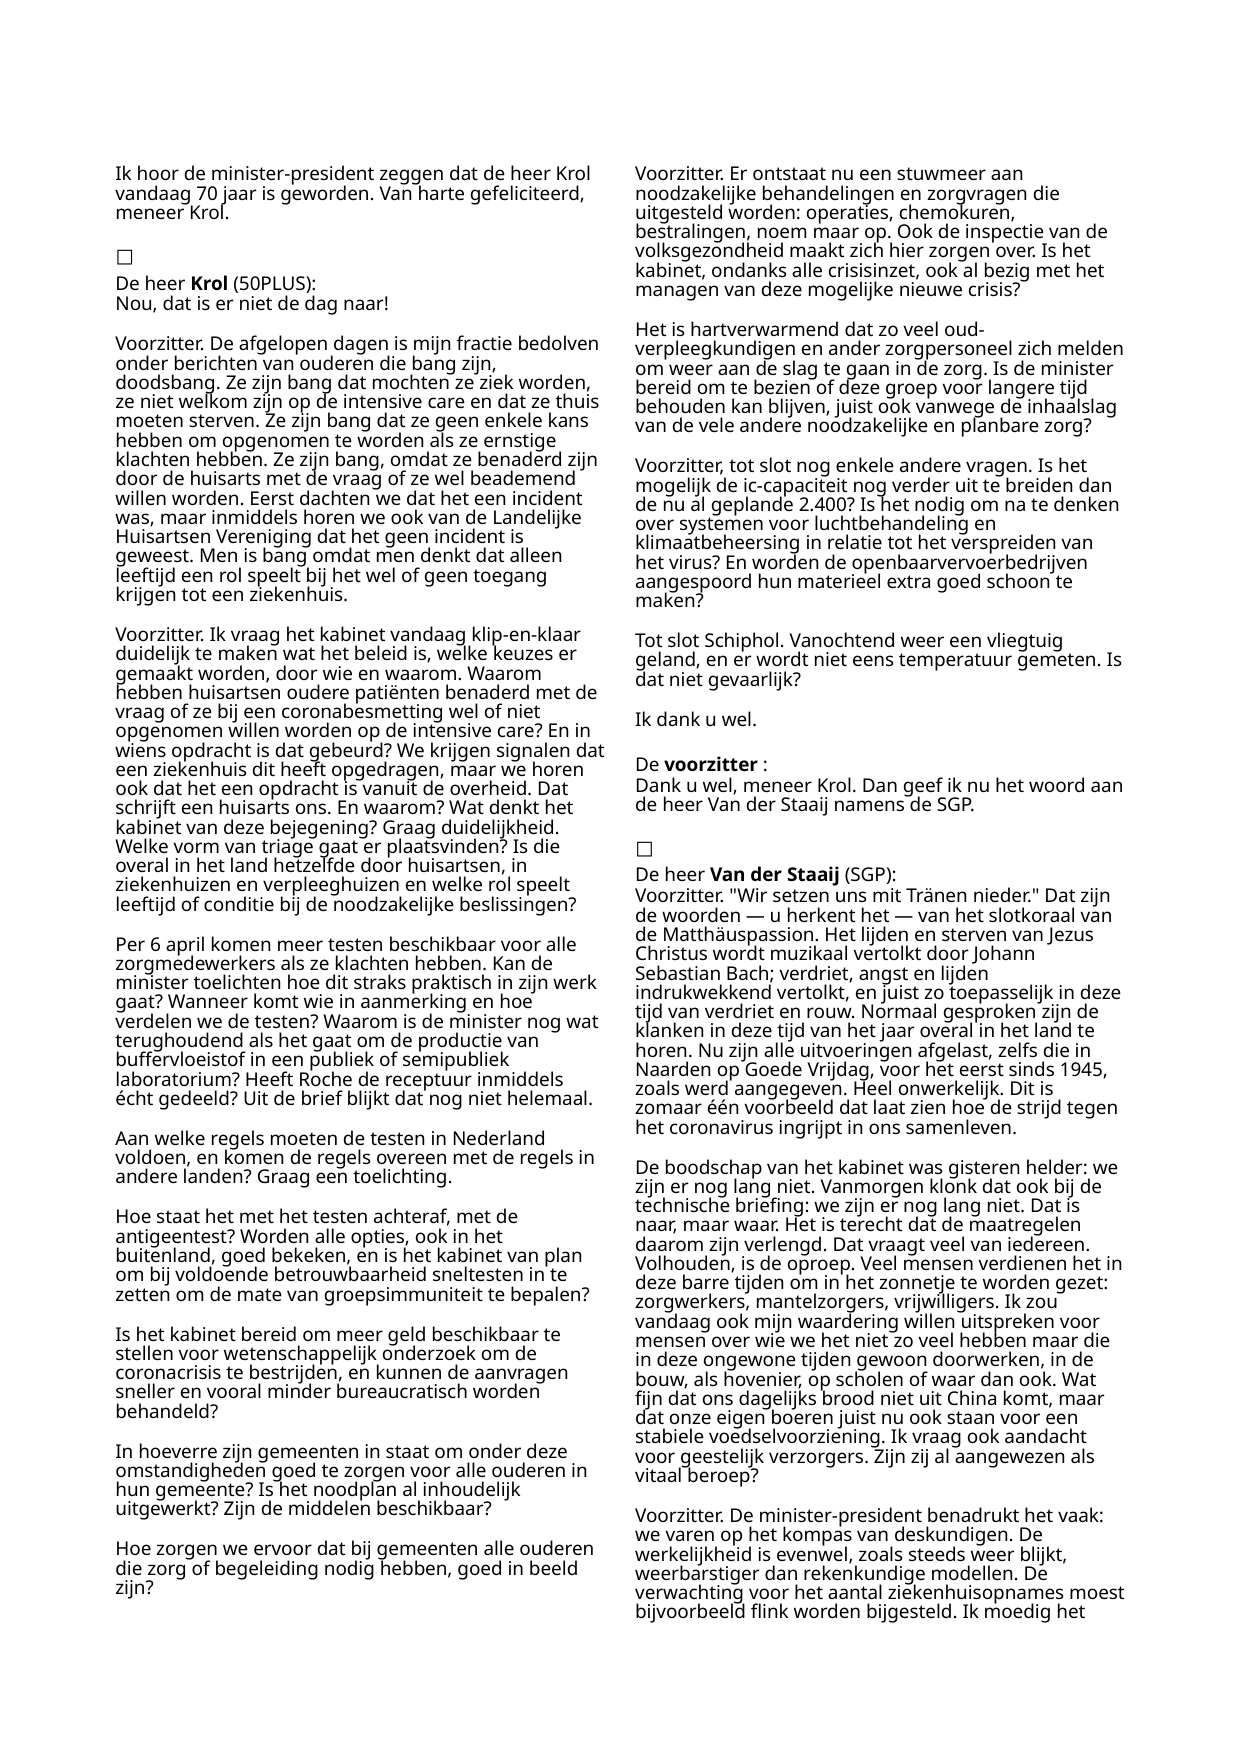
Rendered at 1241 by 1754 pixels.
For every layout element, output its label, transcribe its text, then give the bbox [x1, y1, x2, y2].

text Ik dank u wel. [635, 711, 1125, 730]
text Hoe staat het met het testen achteraf, met de antigeentest? Worden alle opties, ook in het buitenland, goed bekeken, en is het kabinet van plan om bij voldoende betrouwbaarheid sneltesten in te zetten om de mate van groepsimmuniteit te bepalen? [115, 1208, 605, 1305]
text Voorzitter, tot slot nog enkele andere vragen. Is het mogelijk de ic-capaciteit nog verder uit te breiden dan de nu al geplande 2.400? Is het nodig om na te denken over systemen voor luchtbehandeling en klimaatbeheersing in relatie tot het verspreiden van het virus? En worden de openbaarvervoerbedrijven aangespoord hun materieel extra goed schoon te maken? [635, 457, 1125, 611]
text Het is hartverwarmend dat zo veel oud-verpleegkundigen en ander zorgpersoneel zich melden om weer aan de slag te gaan in de zorg. Is de minister bereid om te bezien of deze groep voor langere tijd behouden kan blijven, juist ook vanwege de inhaalslag van de vele andere noodzakelijke en planbare zorg? [635, 321, 1125, 437]
text De heer Van der Staaij (SGP): [635, 862, 1125, 887]
text Nou, dat is er niet de dag naar! [115, 295, 605, 315]
text De heer Krol (50PLUS): [115, 270, 605, 295]
text Aan welke regels moeten de testen in Nederland voldoen, en komen de regels overeen met de regels in andere landen? Graag een toelichting. [115, 1130, 605, 1188]
text Voorzitter. "Wir setzen uns mit Tränen nieder." Dat zijn de woorden — u herkent het — van het slotkoraal van de Matthäuspassion. Het lijden en sterven van Jezus Christus wordt muzikaal vertolkt door Johann Sebastian Bach; verdriet, angst en lijden indrukwekkend vertolkt, en juist zo toepasselijk in deze tijd van verdriet en rouw. Normaal gesproken zijn de klanken in deze tijd van het jaar overal in het land te horen. Nu zijn alle uitvoeringen afgelast, zelfs die in Naarden op Goede Vrijdag, voor het eerst sinds 1945, zoals werd aangegeven. Heel onwerkelijk. Dit is zomaar één voorbeeld dat laat zien hoe de strijd tegen het coronavirus ingrijpt in ons samenleven. [635, 887, 1125, 1138]
text Tot slot Schiphol. Vanochtend weer een vliegtuig geland, en er wordt niet eens temperatuur gemeten. Is dat niet gevaarlijk? [635, 632, 1125, 690]
text Voorzitter. De minister-president benadrukt het vaak: we varen op het kompas van deskundigen. De werkelijkheid is evenwel, zoals steeds weer blijkt, weerbarstiger dan rekenkundige modellen. De verwachting voor het aantal ziekenhuisopnames moest bijvoorbeeld flink worden bijgesteld. Ik moedig het [635, 1507, 1125, 1623]
text De boodschap van het kabinet was gisteren helder: we zijn er nog lang niet. Vanmorgen klonk dat ook bij de technische briefing: we zijn er nog lang niet. Dat is naar, maar waar. Het is terecht dat de maatregelen daarom zijn verlengd. Dat vraagt veel van iedereen. Volhouden, is de oproep. Veel mensen verdienen het in deze barre tijden om in het zonnetje te worden gezet: zorgwerkers, mantelzorgers, vrijwilligers. Ik zou vandaag ook mijn waardering willen uitspreken voor mensen over wie we het niet zo veel hebben maar die in deze ongewone tijden gewoon doorwerken, in de bouw, als hovenier, op scholen of waar dan ook. Wat fijn dat ons dagelijks brood niet uit China komt, maar dat onze eigen boeren juist nu ook staan voor een stabiele voedselvoorziening. Ik vraag ook aandacht voor geestelijk verzorgers. Zijn zij al aangewezen als vitaal beroep? [635, 1159, 1125, 1486]
text Voorzitter. De afgelopen dagen is mijn fractie bedolven onder berichten van ouderen die bang zijn, doodsbang. Ze zijn bang dat mochten ze ziek worden, ze niet welkom zijn op de intensive care en dat ze thuis moeten sterven. Ze zijn bang dat ze geen enkele kans hebben om opgenomen te worden als ze ernstige klachten hebben. Ze zijn bang, omdat ze benaderd zijn door de huisarts met de vraag of ze wel beademend willen worden. Eerst dachten we dat het een incident was, maar inmiddels horen we ook van de Landelijke Huisartsen Vereniging dat het geen incident is geweest. Men is bang omdat men denkt dat alleen leeftijd een rol speelt bij het wel of geen toegang krijgen tot een ziekenhuis. [115, 335, 605, 605]
text ⬜ [115, 244, 605, 270]
text Dank u wel, meneer Krol. Dan geef ik nu het woord aan de heer Van der Staaij namens de SGP. [635, 777, 1125, 815]
text Ik hoor de minister-president zeggen dat de heer Krol vandaag 70 jaar is geworden. Van harte gefeliciteerd, meneer Krol. [115, 165, 605, 223]
text ⬜ [635, 836, 1125, 862]
text In hoeverre zijn gemeenten in staat om onder deze omstandigheden goed te zorgen voor alle ouderen in hun gemeente? Is het noodplan al inhoudelijk uitgewerkt? Zijn de middelen beschikbaar? [115, 1443, 605, 1520]
text Hoe zorgen we ervoor dat bij gemeenten alle ouderen die zorg of begeleiding nodig hebben, goed in beeld zijn? [115, 1540, 605, 1598]
text Is het kabinet bereid om meer geld beschikbaar te stellen voor wetenschappelijk onderzoek om de coronacrisis te bestrijden, en kunnen de aanvragen sneller en vooral minder bureaucratisch worden behandeld? [115, 1326, 605, 1422]
text Voorzitter. Ik vraag het kabinet vandaag klip-en-klaar duidelijk te maken wat het beleid is, welke keuzes er gemaakt worden, door wie en waarom. Waarom hebben huisartsen oudere patiënten benaderd met de vraag of ze bij een coronabesmetting wel of niet opgenomen willen worden op de intensive care? En in wiens opdracht is dat gebeurd? We krijgen signalen dat een ziekenhuis dit heeft opgedragen, maar we horen ook dat het een opdracht is vanuit de overheid. Dat schrijft een huisarts ons. En waarom? Wat denkt het kabinet van deze bejegening? Graag duidelijkheid. Welke vorm van triage gaat er plaatsvinden? Is die overal in het land hetzelfde door huisartsen, in ziekenhuizen en verpleeghuizen en welke rol speelt leeftijd of conditie bij de noodzakelijke beslissingen? [115, 626, 605, 915]
text Voorzitter. Er ontstaat nu een stuwmeer aan noodzakelijke behandelingen en zorgvragen die uitgesteld worden: operaties, chemokuren, bestralingen, noem maar op. Ook de inspectie van de volksgezondheid maakt zich hier zorgen over. Is het kabinet, ondanks alle crisisinzet, ook al bezig met het managen van deze mogelijke nieuwe crisis? [635, 165, 1125, 300]
text Per 6 april komen meer testen beschikbaar voor alle zorgmedewerkers als ze klachten hebben. Kan de minister toelichten hoe dit straks praktisch in zijn werk gaat? Wanneer komt wie in aanmerking en hoe verdelen we de testen? Waarom is de minister nog wat terughoudend als het gaat om de productie van buffervloeistof in een publiek of semipubliek laboratorium? Heeft Roche de receptuur inmiddels écht gedeeld? Uit de brief blijkt dat nog niet helemaal. [115, 936, 605, 1109]
text De voorzitter : [635, 751, 1125, 777]
